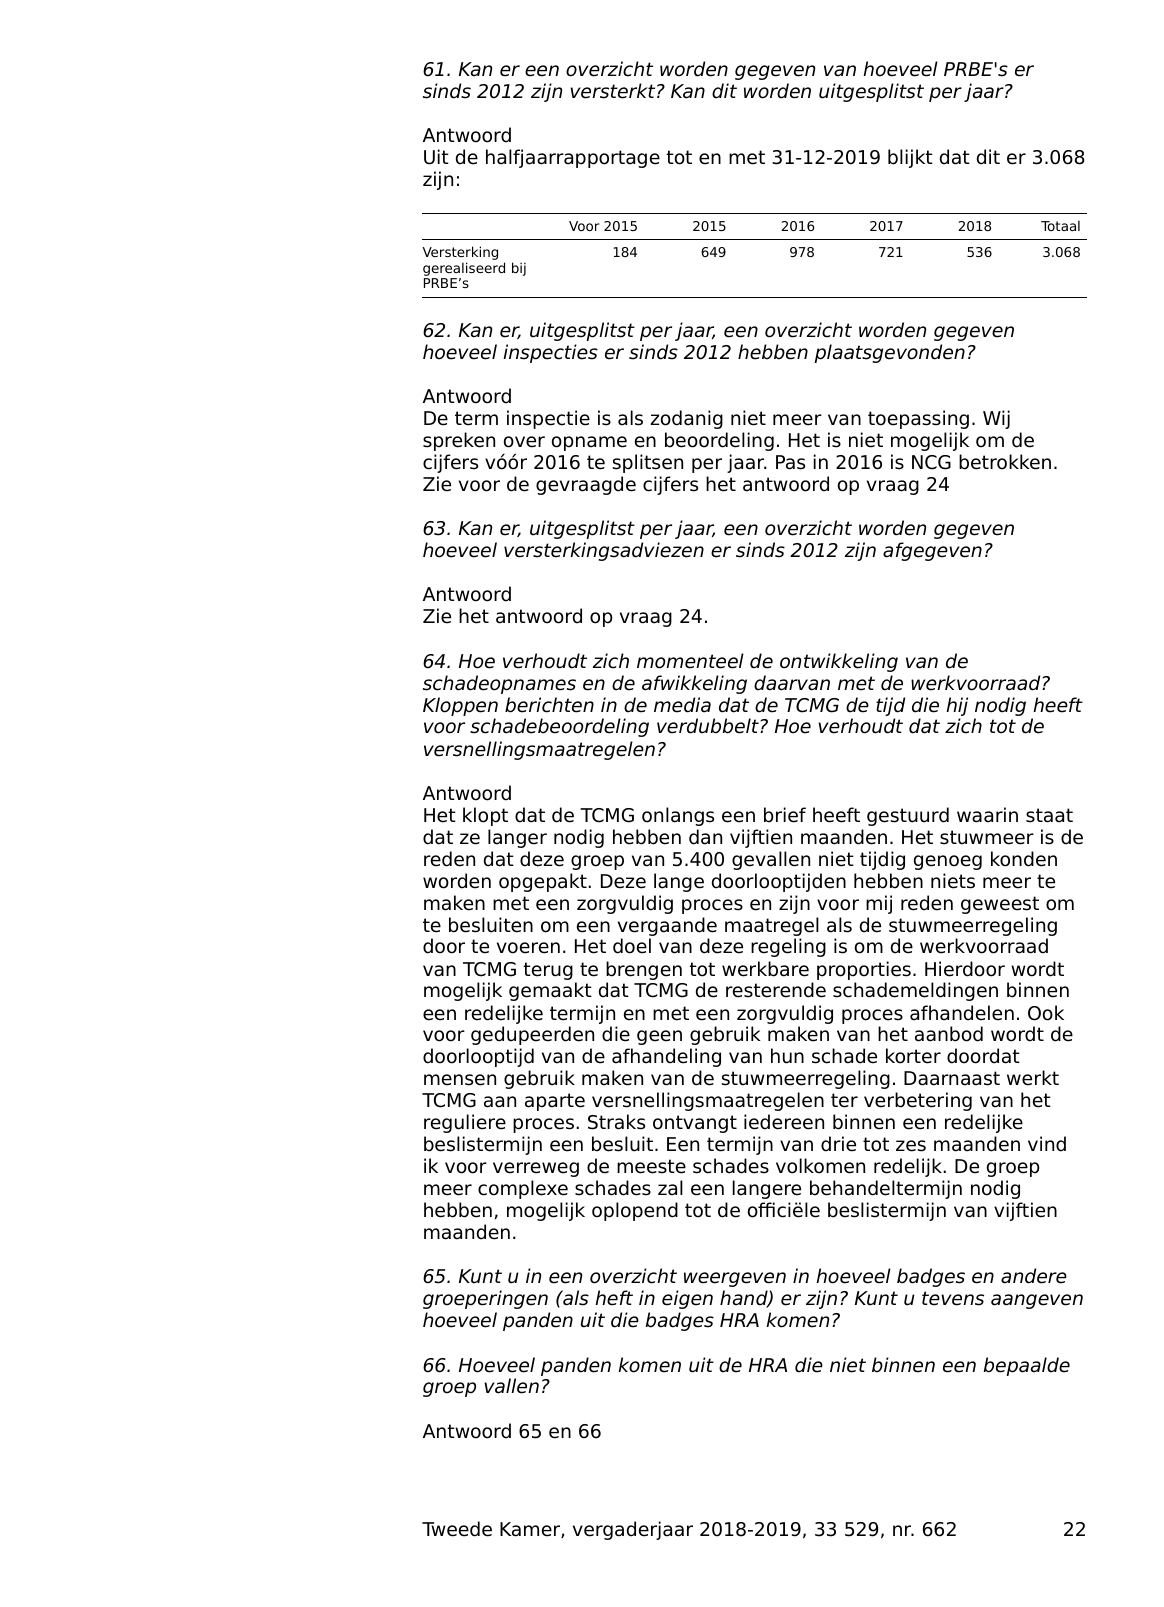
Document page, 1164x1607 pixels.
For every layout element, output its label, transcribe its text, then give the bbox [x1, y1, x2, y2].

table_header Totaal [998, 214, 1087, 239]
text 61. Kan er een overzicht worden gegeven van hoeveel PRBE's er sinds 2012 zijn versterkt? Kan dit worden uitgesplitst per jaar? [422, 59, 1087, 103]
text 65. Kunt u in een overzicht weergeven in hoeveel badges en andere groeperingen (als heft in eigen hand) er zijn? Kunt u tevens aangeven hoeveel panden uit die badges HRA komen? [422, 1266, 1087, 1332]
text 66. Hoeveel panden komen uit de HRA die niet binnen een bepaalde groep vallen? [422, 1354, 1087, 1398]
table_header 2018 [910, 214, 998, 239]
table_cell 721 [821, 240, 909, 297]
text De term inspectie is als zodanig niet meer van toepassing. Wij spreken over opname en beoordeling. Het is niet mogelijk om de cijfers vóór 2016 te splitsen per jaar. Pas in 2016 is NCG betrokken. Zie voor de gevraagde cijfers het antwoord op vraag 24 [422, 408, 1087, 496]
text 64. Hoe verhoudt zich momenteel de ontwikkeling van de schadeopnames en de afwikkeling daarvan met de werkvoorraad? Kloppen berichten in de media dat de TCMG de tijd die hij nodig heeft voor schadebeoordeling verdubbelt? Hoe verhoudt dat zich tot de versnellingsmaatregelen? [422, 651, 1087, 760]
text Antwoord [422, 783, 1087, 804]
table_header 2015 [644, 214, 732, 239]
text Zie het antwoord op vraag 24. [422, 606, 1087, 628]
table_header [422, 214, 555, 239]
table_cell 184 [555, 240, 644, 297]
table_header 2016 [732, 214, 821, 239]
text Het klopt dat de TCMG onlangs een brief heeft gestuurd waarin staat dat ze langer nodig hebben dan vijftien maanden. Het stuwmeer is de reden dat deze groep van 5.400 gevallen niet tijdig genoeg konden worden opgepakt. Deze lange doorlooptijden hebben niets meer te maken met een zorgvuldig proces en zijn voor mij reden geweest om te besluiten om een vergaande maatregel als de stuwmeerregeling door te voeren. Het doel van deze regeling is om de werkvoorraad van TCMG terug te brengen tot werkbare proporties. Hierdoor wordt mogelijk gemaakt dat TCMG de resterende schademeldingen binnen een redelijke termijn en met een zorgvuldig proces afhandelen. Ook voor gedupeerden die geen gebruik maken van het aanbod wordt de doorlooptijd van de afhandeling van hun schade korter doordat mensen gebruik maken van de stuwmeerregeling. Daarnaast werkt TCMG aan aparte versnellingsmaatregelen ter verbetering van het reguliere proces. Straks ontvangt iedereen binnen een redelijke beslistermijn een besluit. Een termijn van drie tot zes maanden vind ik voor verreweg de meeste schades volkomen redelijk. De groep meer complexe schades zal een langere behandeltermijn nodig hebben, mogelijk oplopend tot de officiële beslistermijn van vijftien maanden. [422, 804, 1087, 1244]
text Uit de halfjaarrapportage tot en met 31-12-2019 blijkt dat dit er 3.068 zijn: [422, 147, 1087, 191]
table_cell Versterking gerealiseerd bij PRBE’s [422, 240, 555, 297]
text 63. Kan er, uitgesplitst per jaar, een overzicht worden gegeven hoeveel versterkingsadviezen er sinds 2012 zijn afgegeven? [422, 518, 1087, 562]
text 62. Kan er, uitgesplitst per jaar, een overzicht worden gegeven hoeveel inspecties er sinds 2012 hebben plaatsgevonden? [422, 320, 1087, 364]
table_header 2017 [821, 214, 909, 239]
table_cell 3.068 [998, 240, 1087, 297]
table_header Voor 2015 [555, 214, 644, 239]
table_cell 536 [910, 240, 998, 297]
text Antwoord [422, 125, 1087, 147]
table_cell 649 [644, 240, 732, 297]
text Antwoord 65 en 66 [422, 1421, 1087, 1443]
text Antwoord [422, 584, 1087, 606]
text Antwoord [422, 386, 1087, 408]
table_cell 978 [732, 240, 821, 297]
